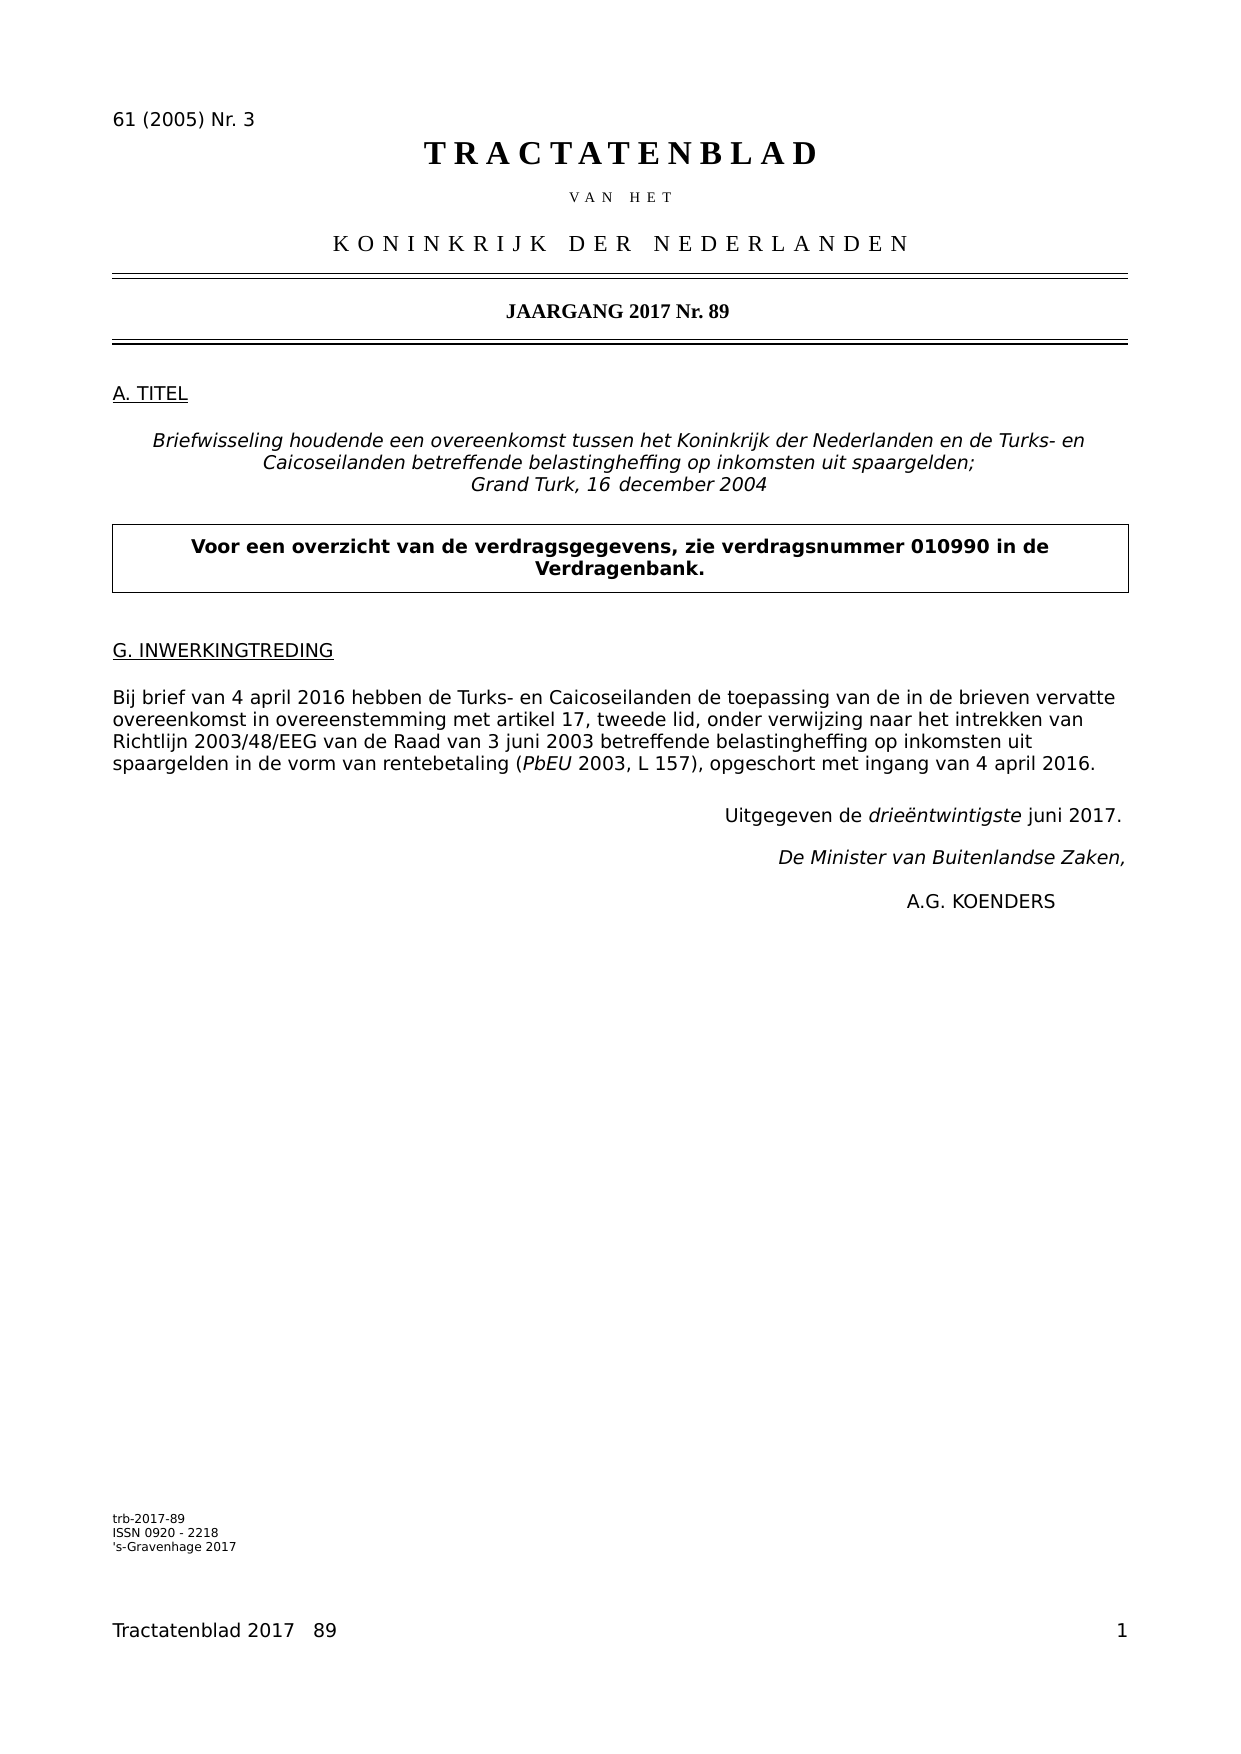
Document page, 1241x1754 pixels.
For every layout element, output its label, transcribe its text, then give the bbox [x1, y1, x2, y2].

text ISSN 0920 - 2218 [112, 1526, 346, 1540]
text Uitgegeven de drieëntwintigste juni 2017. [112, 805, 1128, 827]
text Briefwisseling houdende een overeenkomst tussen het Koninkrijk der Nederlanden en de Turks- en Caicoseilanden betreffende belastingheffing op inkomsten uit spaargelden; [112, 430, 1128, 474]
text Grand Turk, 16 december 2004 [112, 474, 1128, 496]
text trb-2017-89 [112, 1512, 346, 1526]
text VAN HET [112, 189, 1128, 206]
subtitle A. TITEL [112, 383, 1128, 405]
text De Minister van Buitenlandse Zaken, A.G. KOENDERS [112, 847, 1128, 913]
text Bij brief van 4 april 2016 hebben de Turks- en Caicoseilanden de toepassing van de in de brieven vervatte overeenkomst in overeenstemming met artikel 17, tweede lid, onder verwijzing naar het intrekken van Richtlijn 2003/48/EEG van de Raad van 3 juni 2003 betreffende belastingheffing op inkomsten uit spaargelden in de vorm van rentebetaling (PbEU 2003, L 157), opgeschort met ingang van 4 april 2016. [112, 687, 1128, 775]
subtitle G. INWERKINGTREDING [112, 640, 1128, 662]
text 's-Gravenhage 2017 [112, 1540, 346, 1554]
text KONINKRIJK DER NEDERLANDEN [112, 229, 1128, 256]
text JAARGANG 2017 Nr. 89 [112, 299, 1128, 323]
text TRACTATENBLAD [112, 133, 1128, 172]
text 61 (2005) Nr. 3 [112, 109, 1128, 131]
